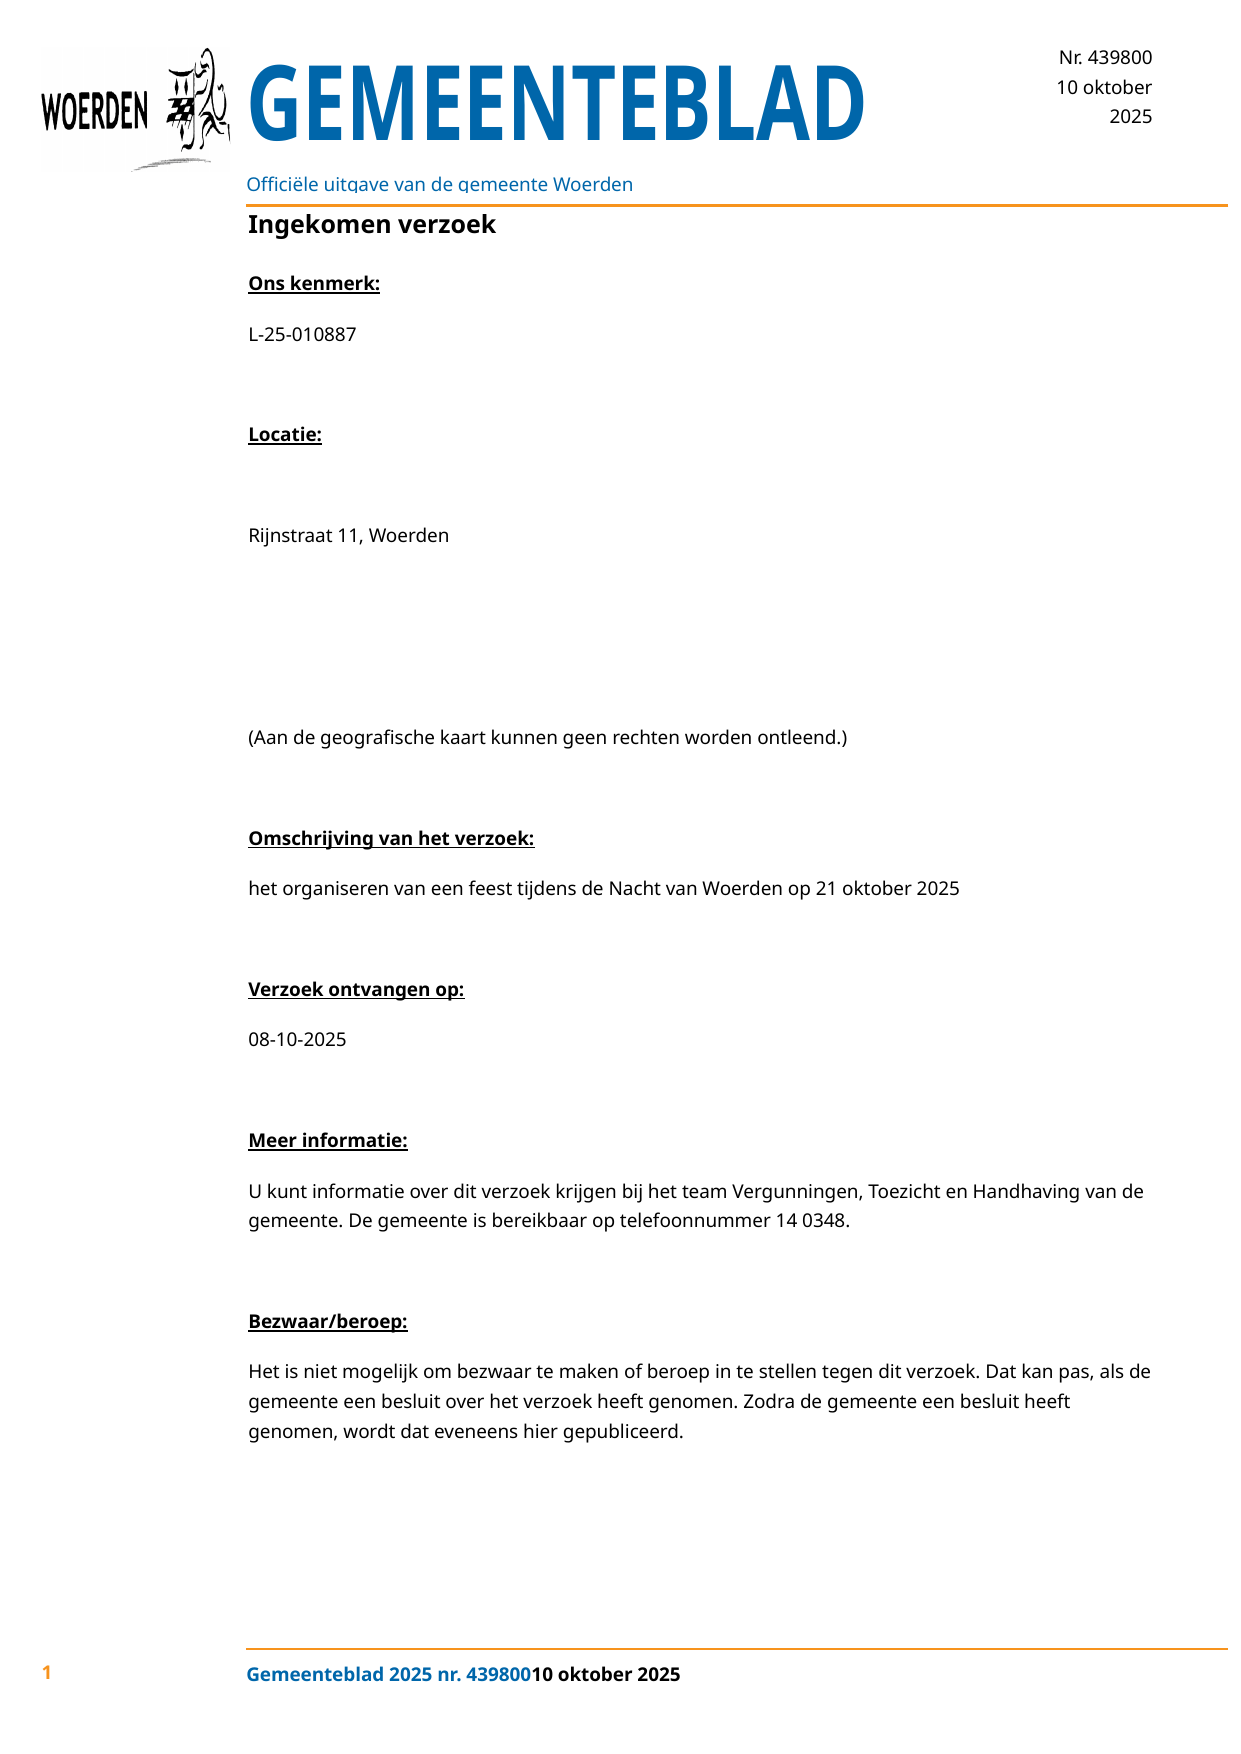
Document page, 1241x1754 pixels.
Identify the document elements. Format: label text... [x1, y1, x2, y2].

text Ingekomen verzoek [248, 207, 1152, 241]
text het organiseren van een feest tijdens de Nacht van Woerden op 21 oktober 2025 [248, 875, 1152, 901]
text Omschrijving van het verzoek: [248, 825, 1152, 851]
text (Aan de geografische kaart kunnen geen rechten worden ontleend.) [248, 724, 1152, 750]
text Het is niet mogelijk om bezwaar te maken of beroep in te stellen tegen dit verzoek. Dat kan pas, als de gemeente een besluit over het verzoek heeft genomen. Zodra de gemeente een besluit heeft genomen, wordt dat eveneens hier gepubliceerd. [248, 1359, 1152, 1443]
text Verzoek ontvangen op: [248, 976, 1152, 1002]
text L-25-010887 [248, 321, 1152, 346]
text Meer informatie: [248, 1127, 1152, 1153]
text 08-10-2025 [248, 1027, 1152, 1052]
picture [41, 47, 231, 172]
text U kunt informatie over dit verzoek krijgen bij het team Vergunningen, Toezicht en Handhaving van de gemeente. De gemeente is bereikbaar op telefoonnummer 14 0348. [248, 1178, 1152, 1233]
text Bezwaar/beroep: [248, 1308, 1152, 1334]
text Ons kenmerk: [248, 270, 1152, 296]
text Rijnstraat 11, Woerden [248, 522, 1152, 548]
text Locatie: [248, 422, 1152, 447]
